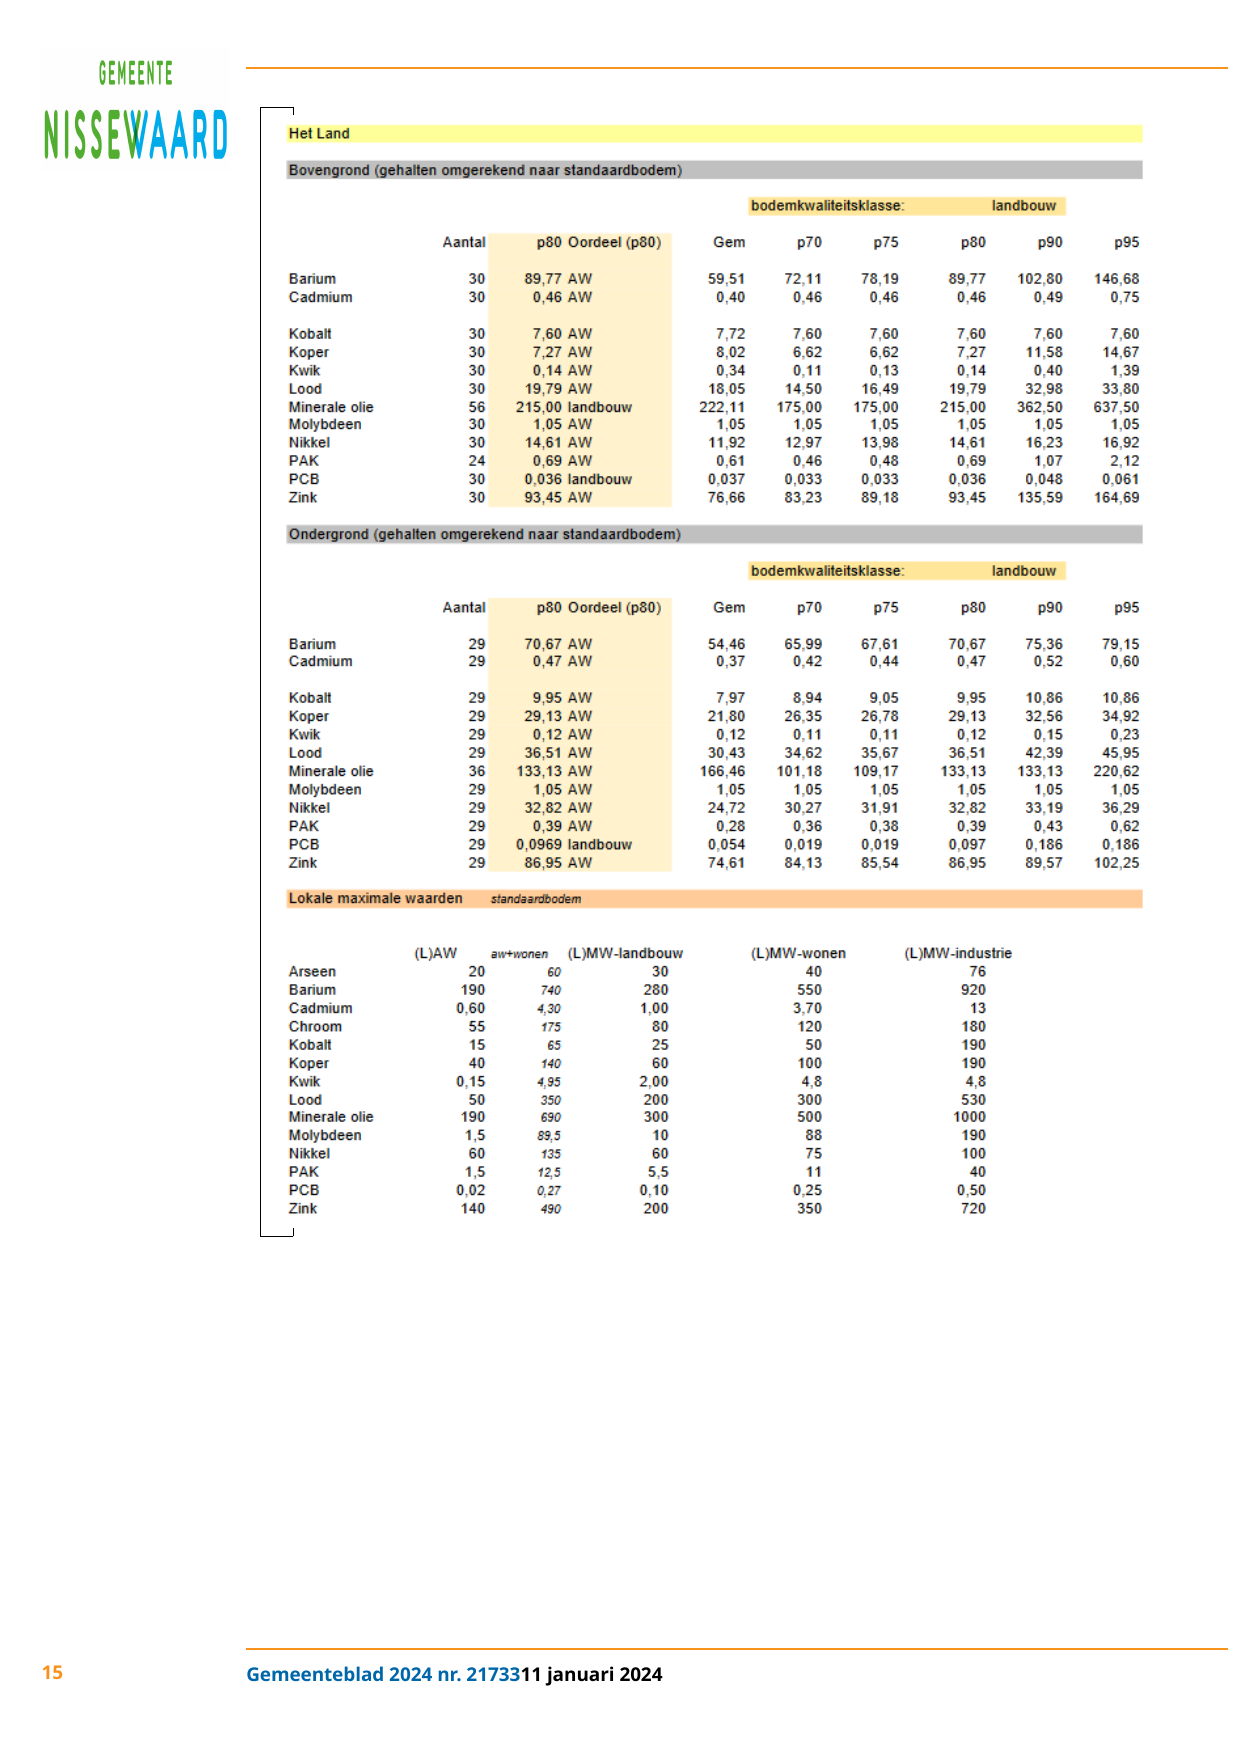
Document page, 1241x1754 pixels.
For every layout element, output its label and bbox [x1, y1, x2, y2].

picture [41, 47, 231, 172]
picture [268, 115, 1173, 1228]
